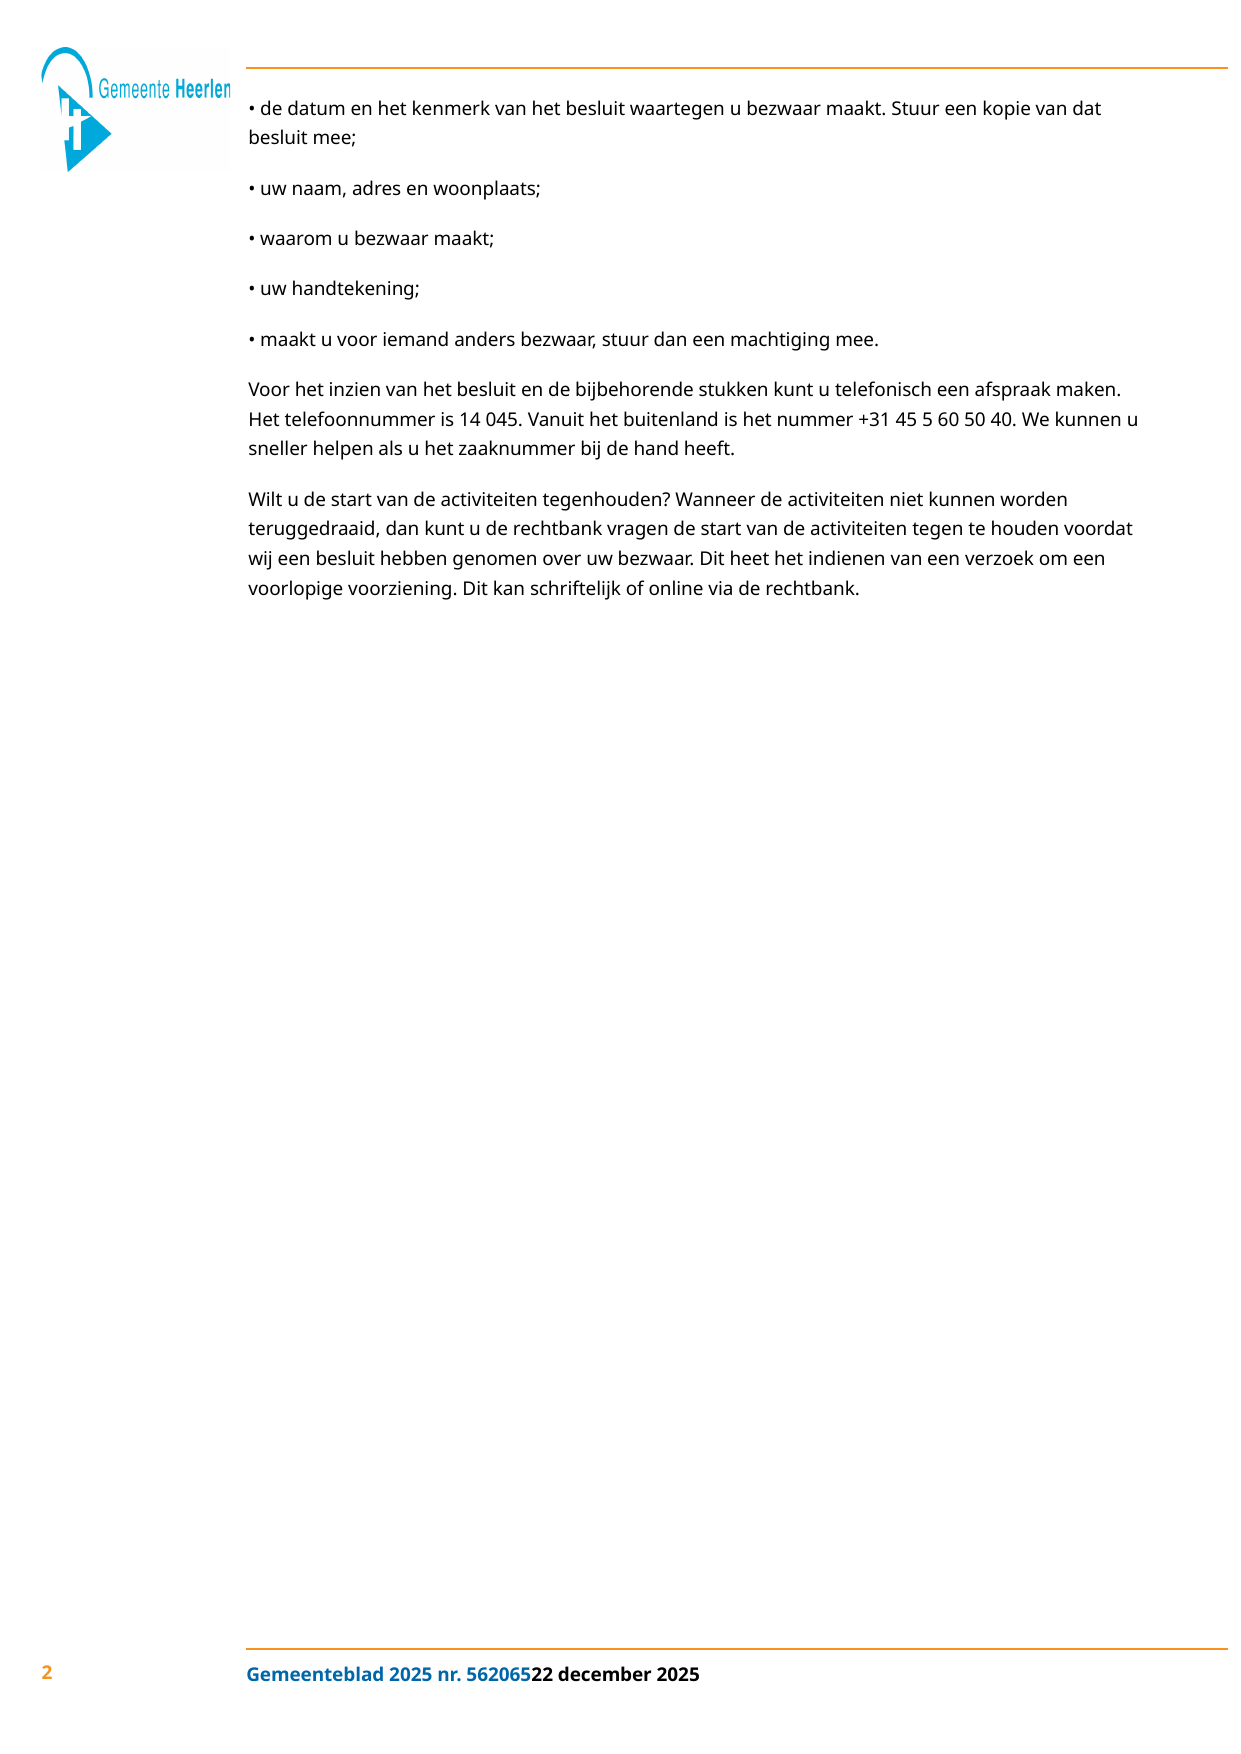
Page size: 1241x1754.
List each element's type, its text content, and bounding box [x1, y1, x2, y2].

text • maakt u voor iemand anders bezwaar, stuur dan een machtiging mee. [248, 326, 1152, 352]
picture [41, 47, 231, 172]
text • waarom u bezwaar maakt; [248, 225, 1152, 251]
text • de datum en het kenmerk van het besluit waartegen u bezwaar maakt. Stuur een kopie van dat besluit mee; [248, 95, 1152, 150]
text • uw naam, adres en woonplaats; [248, 175, 1152, 201]
picture [41, 47, 59, 70]
text • uw handtekening; [248, 276, 1152, 301]
text Voor het inzien van het besluit en de bijbehorende stukken kunt u telefonisch een afspraak maken. Het telefoonnummer is 14 045. Vanuit het buitenland is het nummer +31 45 5 60 50 40. We kunnen u sneller helpen als u het zaaknummer bij de hand heeft. [248, 376, 1152, 461]
text Wilt u de start van de activiteiten tegenhouden? Wanneer de activiteiten niet kunnen worden teruggedraaid, dan kunt u de rechtbank vragen de start van de activiteiten tegen te houden voordat wij een besluit hebben genomen over uw bezwaar. Dit heet het indienen van een verzoek om een voorlopige voorziening. Dit kan schriftelijk of online via de rechtbank. [248, 486, 1152, 601]
